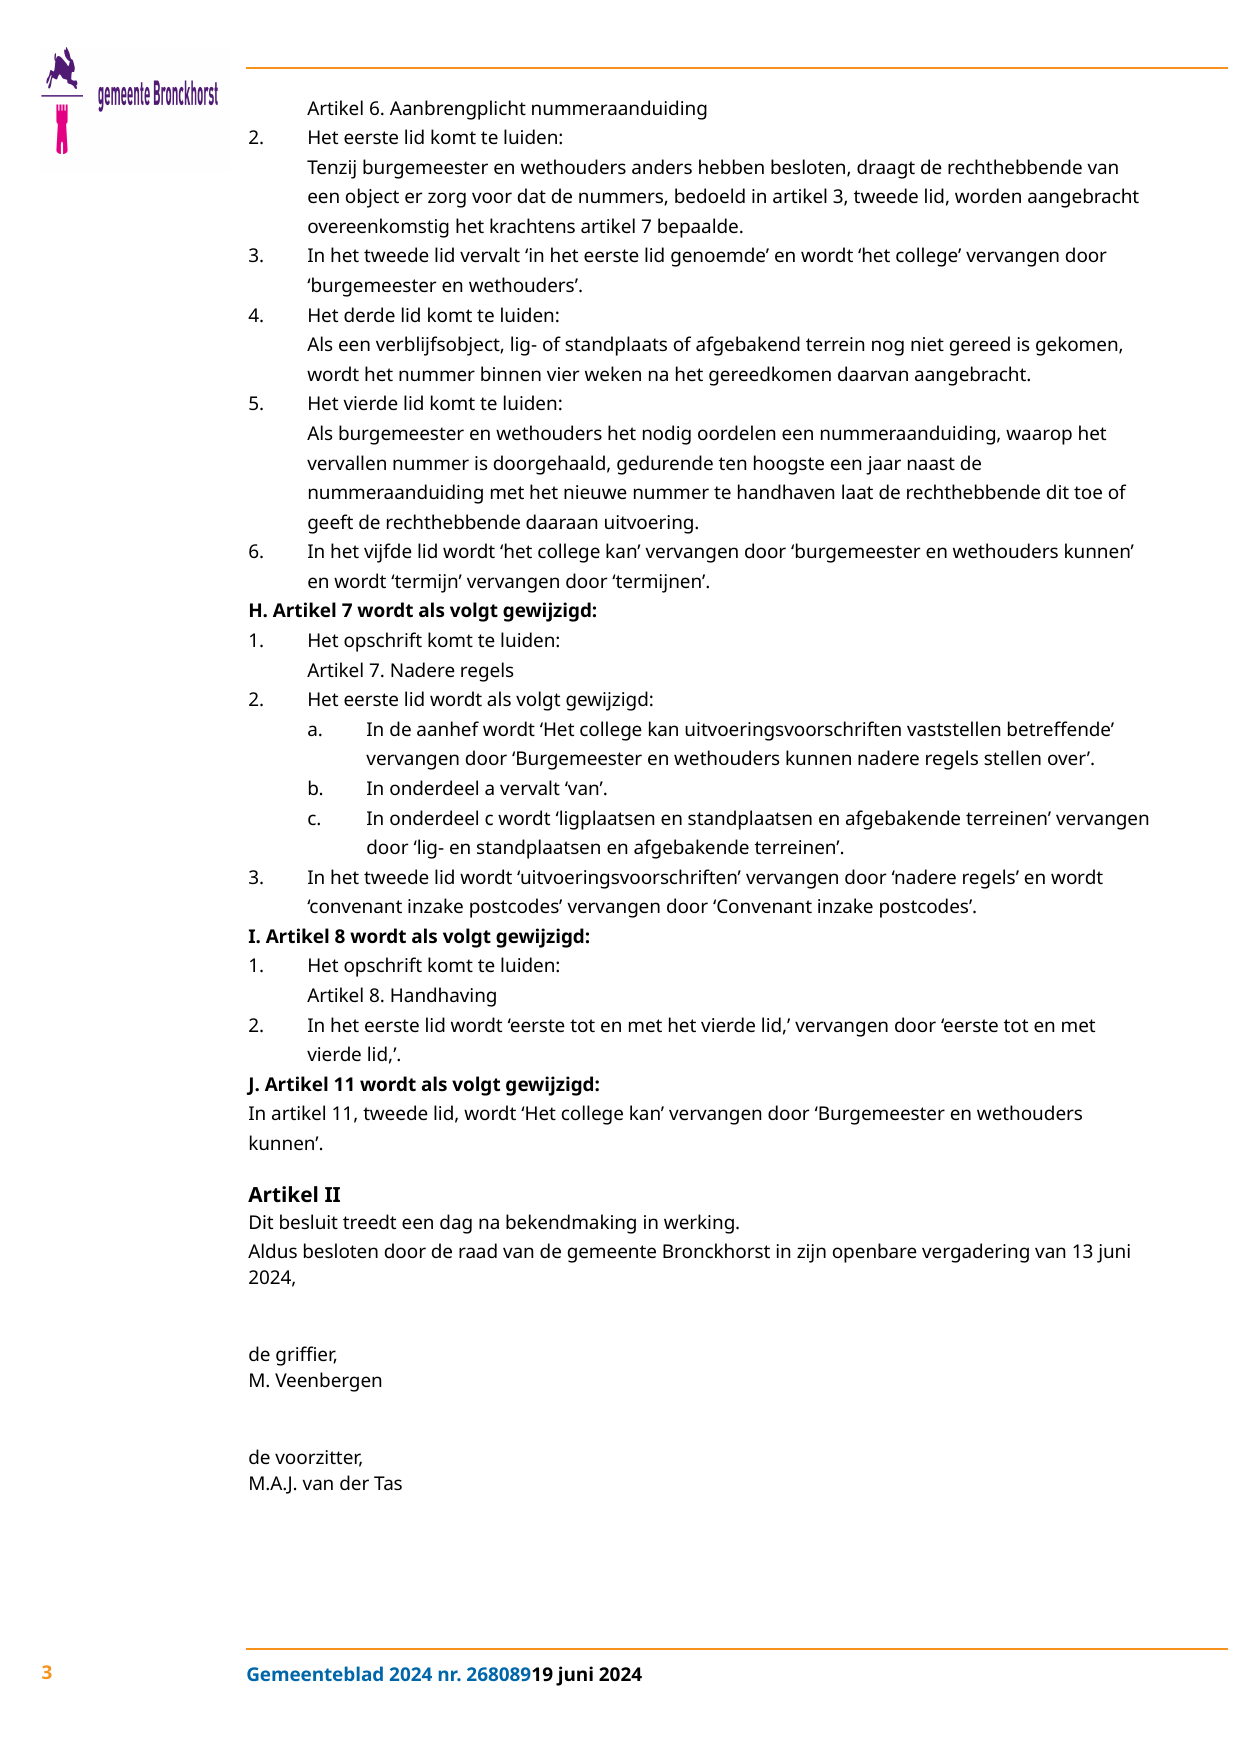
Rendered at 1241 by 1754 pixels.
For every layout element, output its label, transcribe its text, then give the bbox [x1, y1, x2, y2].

list In onderdeel a vervalt ‘van’. [307, 775, 1152, 801]
list In de aanhef wordt ‘Het college kan uitvoeringsvoorschriften vaststellen betreffende’ vervangen door ‘Burgemeester en wethouders kunnen nadere regels stellen over’. [307, 716, 1152, 771]
list In onderdeel c wordt ‘ligplaatsen en standplaatsen en afgebakende terreinen’ vervangen door ‘lig- en standplaatsen en afgebakende terreinen’. [307, 805, 1152, 860]
list Artikel 7. Nadere regels [248, 657, 1152, 683]
text de voorzitter, [248, 1444, 1152, 1470]
list Als een verblijfsobject, lig- of standplaats of afgebakend terrein nog niet gereed is gekomen, wordt het nummer binnen vier weken na het gereedkomen daarvan aangebracht. [248, 331, 1152, 387]
list Artikel 6. Aanbrengplicht nummeraanduiding [248, 95, 1152, 121]
list Artikel 8. Handhaving [248, 982, 1152, 1008]
text I. Artikel 8 wordt als volgt gewijzigd: [248, 923, 1152, 949]
text Dit besluit treedt een dag na bekendmaking in werking. [248, 1209, 1152, 1235]
list In het tweede lid wordt ‘uitvoeringsvoorschriften’ vervangen door ‘nadere regels’ en wordt ‘convenant inzake postcodes’ vervangen door ‘Convenant inzake postcodes’. [248, 864, 1152, 919]
text Artikel II [248, 1181, 1152, 1209]
text J. Artikel 11 wordt als volgt gewijzigd: [248, 1071, 1152, 1097]
text M.A.J. van der Tas [248, 1470, 1152, 1496]
text H. Artikel 7 wordt als volgt gewijzigd: [248, 598, 1152, 623]
list Als burgemeester en wethouders het nodig oordelen een nummeraanduiding, waarop het vervallen nummer is doorgehaald, gedurende ten hoogste een jaar naast de nummeraanduiding met het nieuwe nummer te handhaven laat de rechthebbende dit toe of geeft de rechthebbende daaraan uitvoering. [248, 420, 1152, 535]
list Het opschrift komt te luiden: [248, 953, 1152, 978]
list In het vijfde lid wordt ‘het college kan’ vervangen door ‘burgemeester en wethouders kunnen’ en wordt ‘termijn’ vervangen door ‘termijnen’. [248, 538, 1152, 594]
text de griffier, [248, 1342, 1152, 1367]
list Het eerste lid komt te luiden: [248, 124, 1152, 150]
list In het tweede lid vervalt ‘in het eerste lid genoemde’ en wordt ‘het college’ vervangen door ‘burgemeester en wethouders’. [248, 243, 1152, 298]
list Het vierde lid komt te luiden: [248, 391, 1152, 416]
list Tenzij burgemeester en wethouders anders hebben besloten, draagt de rechthebbende van een object er zorg voor dat de nummers, bedoeld in artikel 3, tweede lid, worden aangebracht overeenkomstig het krachtens artikel 7 bepaalde. [248, 154, 1152, 239]
text Aldus besloten door de raad van de gemeente Bronckhorst in zijn openbare vergadering van 13 juni 2024, [248, 1239, 1152, 1290]
list Het derde lid komt te luiden: [248, 302, 1152, 328]
picture [41, 47, 231, 172]
text M. Veenbergen [248, 1367, 1152, 1393]
list Het opschrift komt te luiden: [248, 627, 1152, 653]
list Het eerste lid wordt als volgt gewijzigd: [248, 686, 1152, 712]
list In het eerste lid wordt ‘eerste tot en met het vierde lid,’ vervangen door ‘eerste tot en met vierde lid,’. [248, 1012, 1152, 1067]
text In artikel 11, tweede lid, wordt ‘Het college kan’ vervangen door ‘Burgemeester en wethouders kunnen’. [248, 1101, 1152, 1156]
